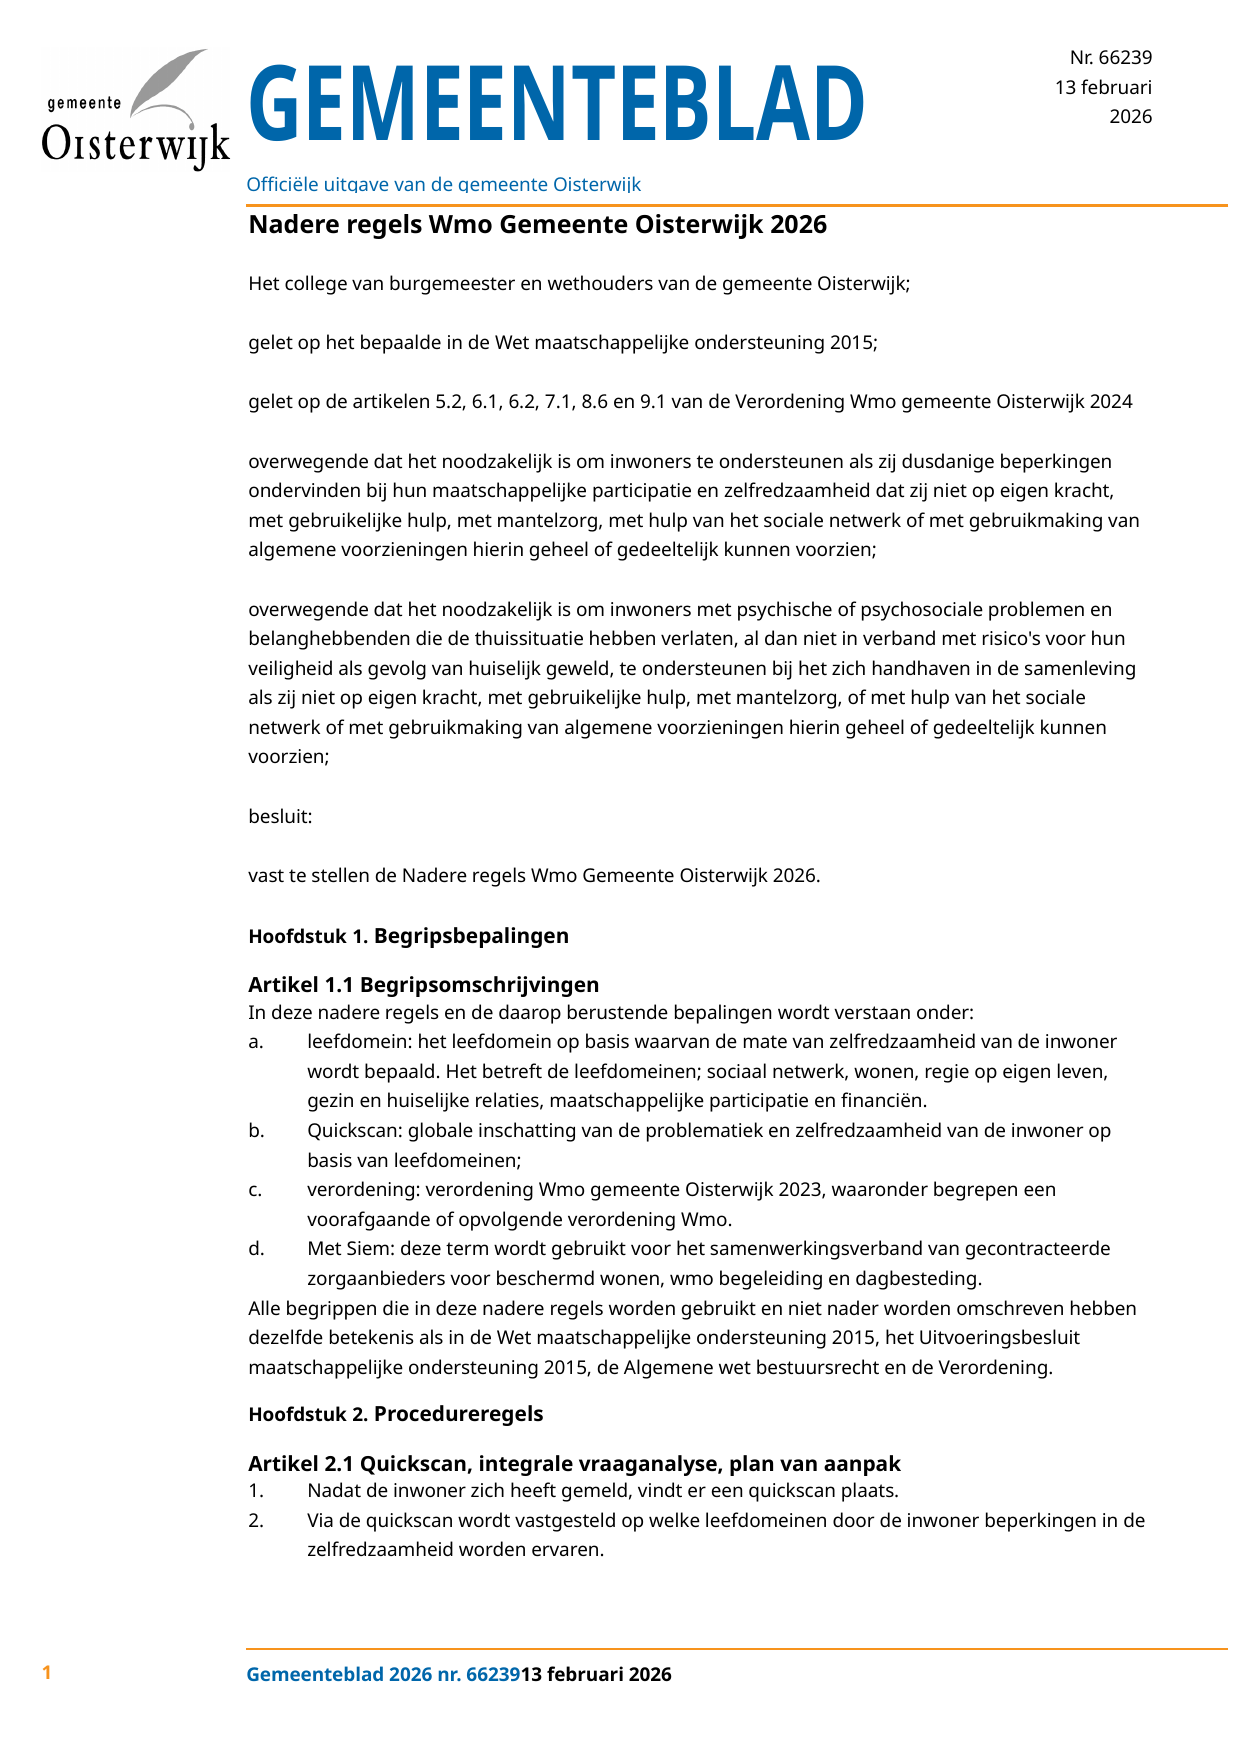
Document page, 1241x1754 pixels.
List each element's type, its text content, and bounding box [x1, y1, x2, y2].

text Hoofdstuk 1. Begripsbepalingen [248, 921, 1152, 949]
text besluit: [248, 803, 1152, 828]
picture [41, 47, 231, 172]
text Nadere regels Wmo Gemeente Oisterwijk 2026 [248, 207, 1152, 241]
text gelet op het bepaalde in de Wet maatschappelijke ondersteuning 2015; [248, 329, 1152, 355]
text Artikel 1.1 Begripsomschrijvingen [248, 970, 1152, 999]
list Via de quickscan wordt vastgesteld op welke leefdomeinen door de inwoner beperkingen in de zelfredzaamheid worden ervaren. [248, 1507, 1152, 1562]
text Artikel 2.1 Quickscan, integrale vraaganalyse, plan van aanpak [248, 1449, 1152, 1477]
text gelet op de artikelen 5.2, 6.1, 6.2, 7.1, 8.6 en 9.1 van de Verordening Wmo gemeente Oisterwijk 2024 [248, 389, 1152, 414]
text Het college van burgemeester en wethouders van de gemeente Oisterwijk; [248, 270, 1152, 296]
text In deze nadere regels en de daarop berustende bepalingen wordt verstaan onder: [248, 999, 1152, 1024]
text Alle begrippen die in deze nadere regels worden gebruikt en niet nader worden omschreven hebben dezelfde betekenis als in de Wet maatschappelijke ondersteuning 2015, het Uitvoeringsbesluit maatschappelijke ondersteuning 2015, de Algemene wet bestuursrecht en de Verordening. [248, 1295, 1152, 1379]
list verordening: verordening Wmo gemeente Oisterwijk 2023, waaronder begrepen een voorafgaande of opvolgende verordening Wmo. [248, 1176, 1152, 1232]
list Nadat de inwoner zich heeft gemeld, vindt er een quickscan plaats. [248, 1477, 1152, 1503]
text vast te stellen de Nadere regels Wmo Gemeente Oisterwijk 2026. [248, 862, 1152, 888]
list Met Siem: deze term wordt gebruikt voor het samenwerkingsverband van gecontracteerde zorgaanbieders voor beschermd wonen, wmo begeleiding en dagbesteding. [248, 1236, 1152, 1291]
text Hoofdstuk 2. Procedureregels [248, 1399, 1152, 1428]
list leefdomein: het leefdomein op basis waarvan de mate van zelfredzaamheid van de inwoner wordt bepaald. Het betreft de leefdomeinen; sociaal netwerk, wonen, regie op eigen leven, gezin en huiselijke relaties, maatschappelijke participatie en financiën. [248, 1028, 1152, 1113]
text overwegende dat het noodzakelijk is om inwoners te ondersteunen als zij dusdanige beperkingen ondervinden bij hun maatschappelijke participatie en zelfredzaamheid dat zij niet op eigen kracht, met gebruikelijke hulp, met mantelzorg, met hulp van het sociale netwerk of met gebruikmaking van algemene voorzieningen hierin geheel of gedeeltelijk kunnen voorzien; [248, 448, 1152, 562]
list Quickscan: globale inschatting van de problematiek en zelfredzaamheid van de inwoner op basis van leefdomeinen; [248, 1117, 1152, 1172]
text overwegende dat het noodzakelijk is om inwoners met psychische of psychosociale problemen en belanghebbenden die de thuissituatie hebben verlaten, al dan niet in verband met risico's voor hun veiligheid als gevolg van huiselijk geweld, te ondersteunen bij het zich handhaven in de samenleving als zij niet op eigen kracht, met gebruikelijke hulp, met mantelzorg, of met hulp van het sociale netwerk of met gebruikmaking van algemene voorzieningen hierin geheel of gedeeltelijk kunnen voorzien; [248, 596, 1152, 769]
